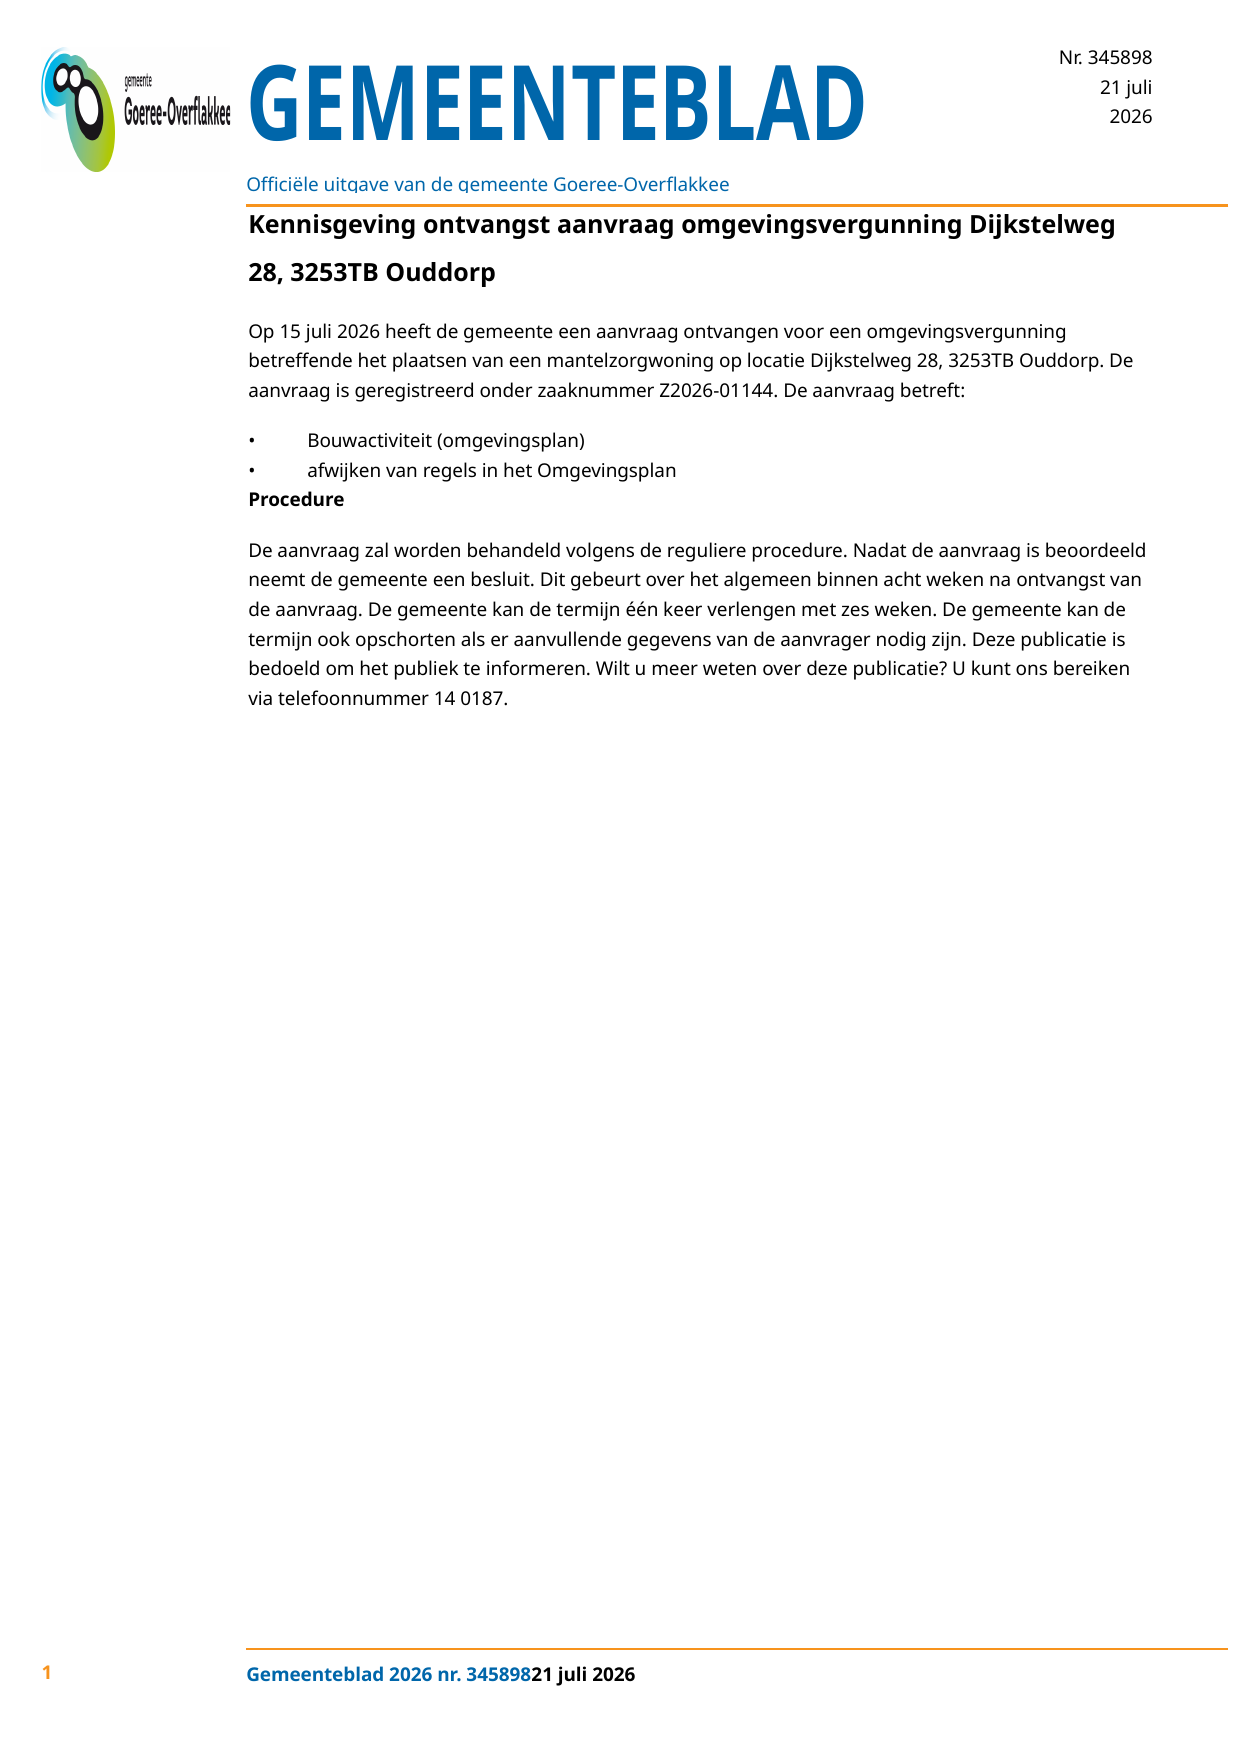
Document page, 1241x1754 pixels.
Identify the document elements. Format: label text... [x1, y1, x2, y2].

list Bouwactiviteit (omgevingsplan) [248, 427, 1152, 453]
text De aanvraag zal worden behandeld volgens de reguliere procedure. Nadat de aanvraag is beoordeeld neemt de gemeente een besluit. Dit gebeurt over het algemeen binnen acht weken na ontvangst van de aanvraag. De gemeente kan de termijn één keer verlengen met zes weken. De gemeente kan de termijn ook opschorten als er aanvullende gegevens van de aanvrager nodig zijn. Deze publicatie is bedoeld om het publiek te informeren. Wilt u meer weten over deze publicatie? U kunt ons bereiken via telefoonnummer 14 0187. [248, 537, 1152, 711]
text Procedure [248, 487, 1152, 512]
picture [41, 47, 231, 172]
text Kennisgeving ontvangst aanvraag omgevingsvergunning Dijkstelweg 28, 3253TB Ouddorp [248, 207, 1152, 288]
list afwijken van regels in het Omgevingsplan [248, 457, 1152, 483]
text Op 15 juli 2026 heeft de gemeente een aanvraag ontvangen voor een omgevingsvergunning betreffende het plaatsen van een mantelzorgwoning op locatie Dijkstelweg 28, 3253TB Ouddorp. De aanvraag is geregistreerd onder zaaknummer Z2026-01144. De aanvraag betreft: [248, 318, 1152, 403]
